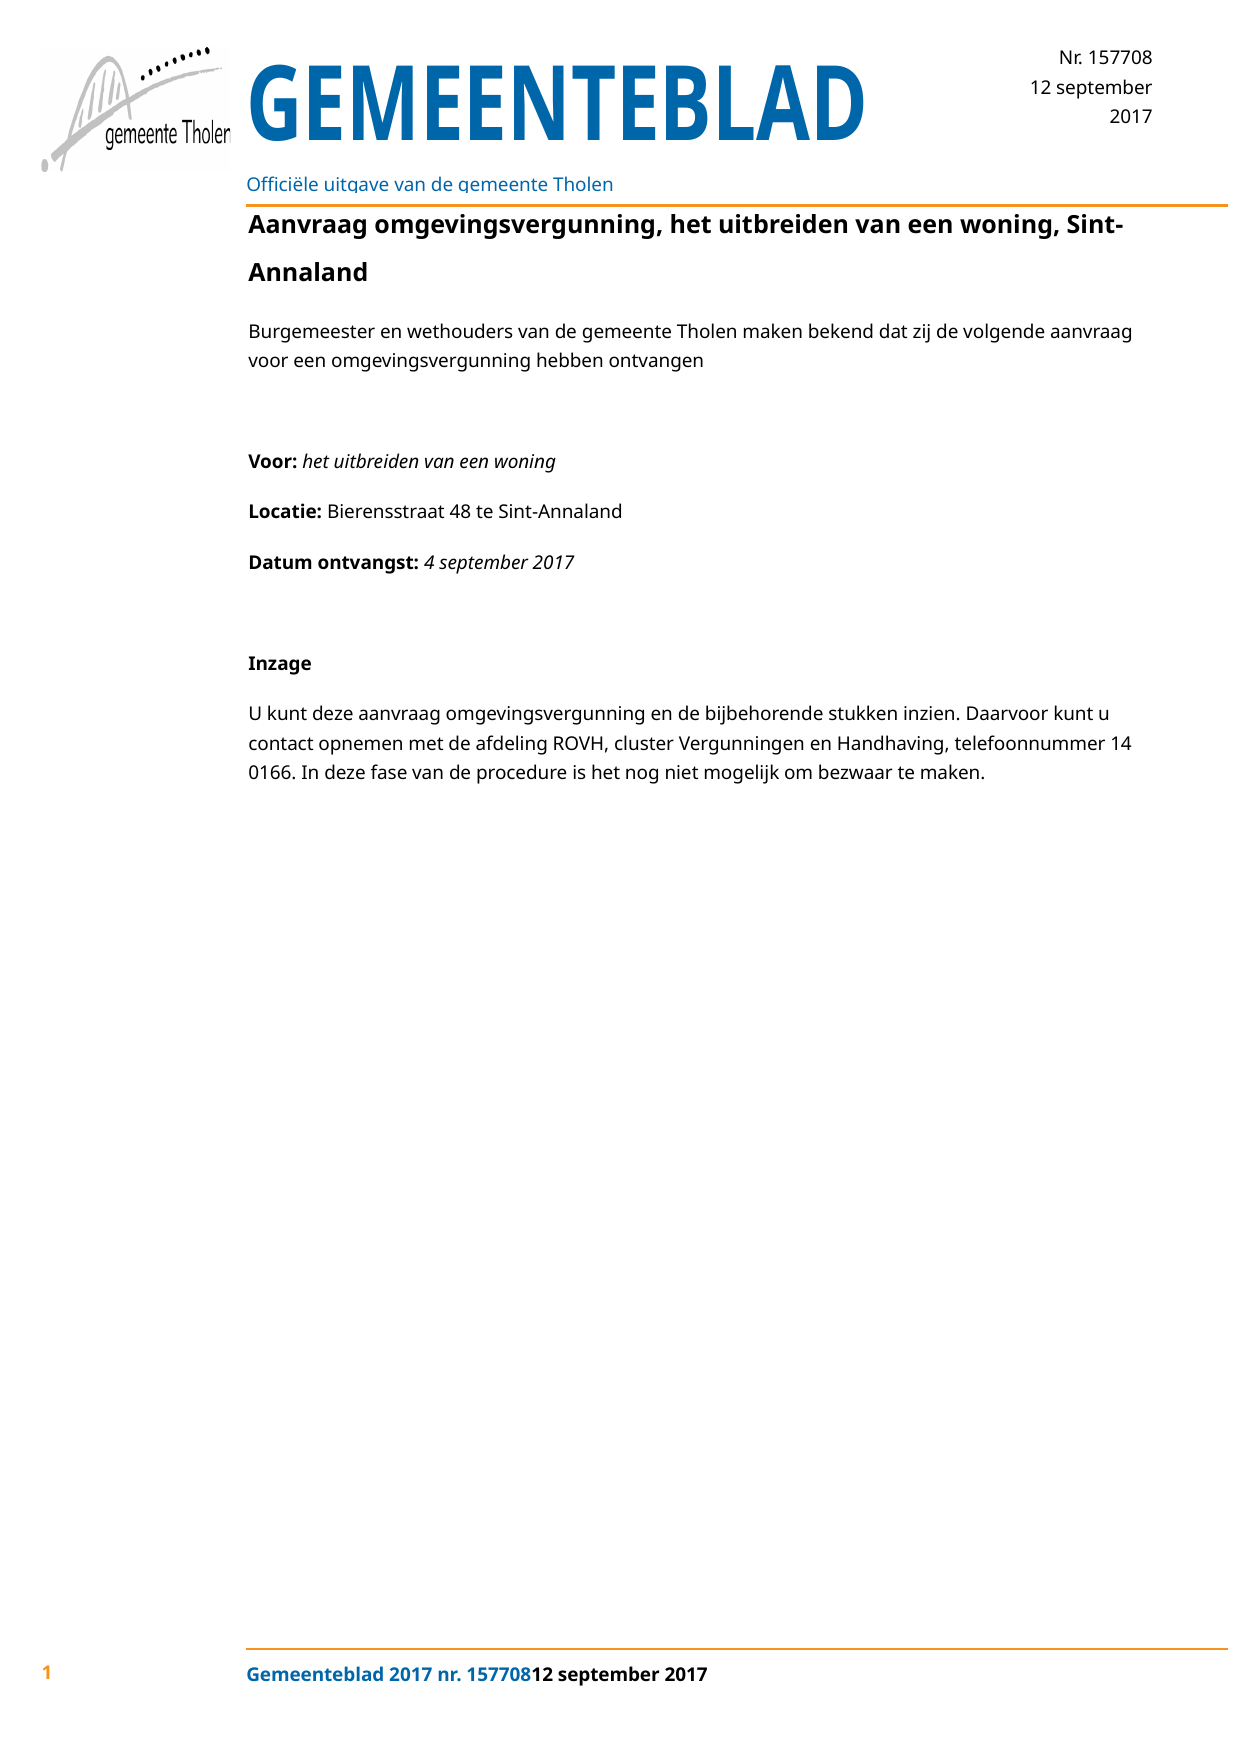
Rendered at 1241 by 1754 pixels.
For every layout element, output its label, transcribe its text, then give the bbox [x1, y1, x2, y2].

text Datum ontvangst: 4 september 2017 [248, 549, 1152, 575]
text Aanvraag omgevingsvergunning, het uitbreiden van een woning, Sint-Annaland [248, 207, 1152, 288]
text U kunt deze aanvraag omgevingsvergunning en de bijbehorende stukken inzien. Daarvoor kunt u contact opnemen met de afdeling ROVH, cluster Vergunningen en Handhaving, telefoonnummer 14 0166. In deze fase van de procedure is het nog niet mogelijk om bezwaar te maken. [248, 700, 1152, 785]
text Voor: het uitbreiden van een woning [248, 448, 1152, 474]
text Inzage [248, 650, 1152, 676]
text Burgemeester en wethouders van de gemeente Tholen maken bekend dat zij de volgende aanvraag voor een omgevingsvergunning hebben ontvangen [248, 318, 1152, 373]
picture [41, 47, 231, 172]
text Locatie: Bierensstraat 48 te Sint-Annaland [248, 499, 1152, 524]
